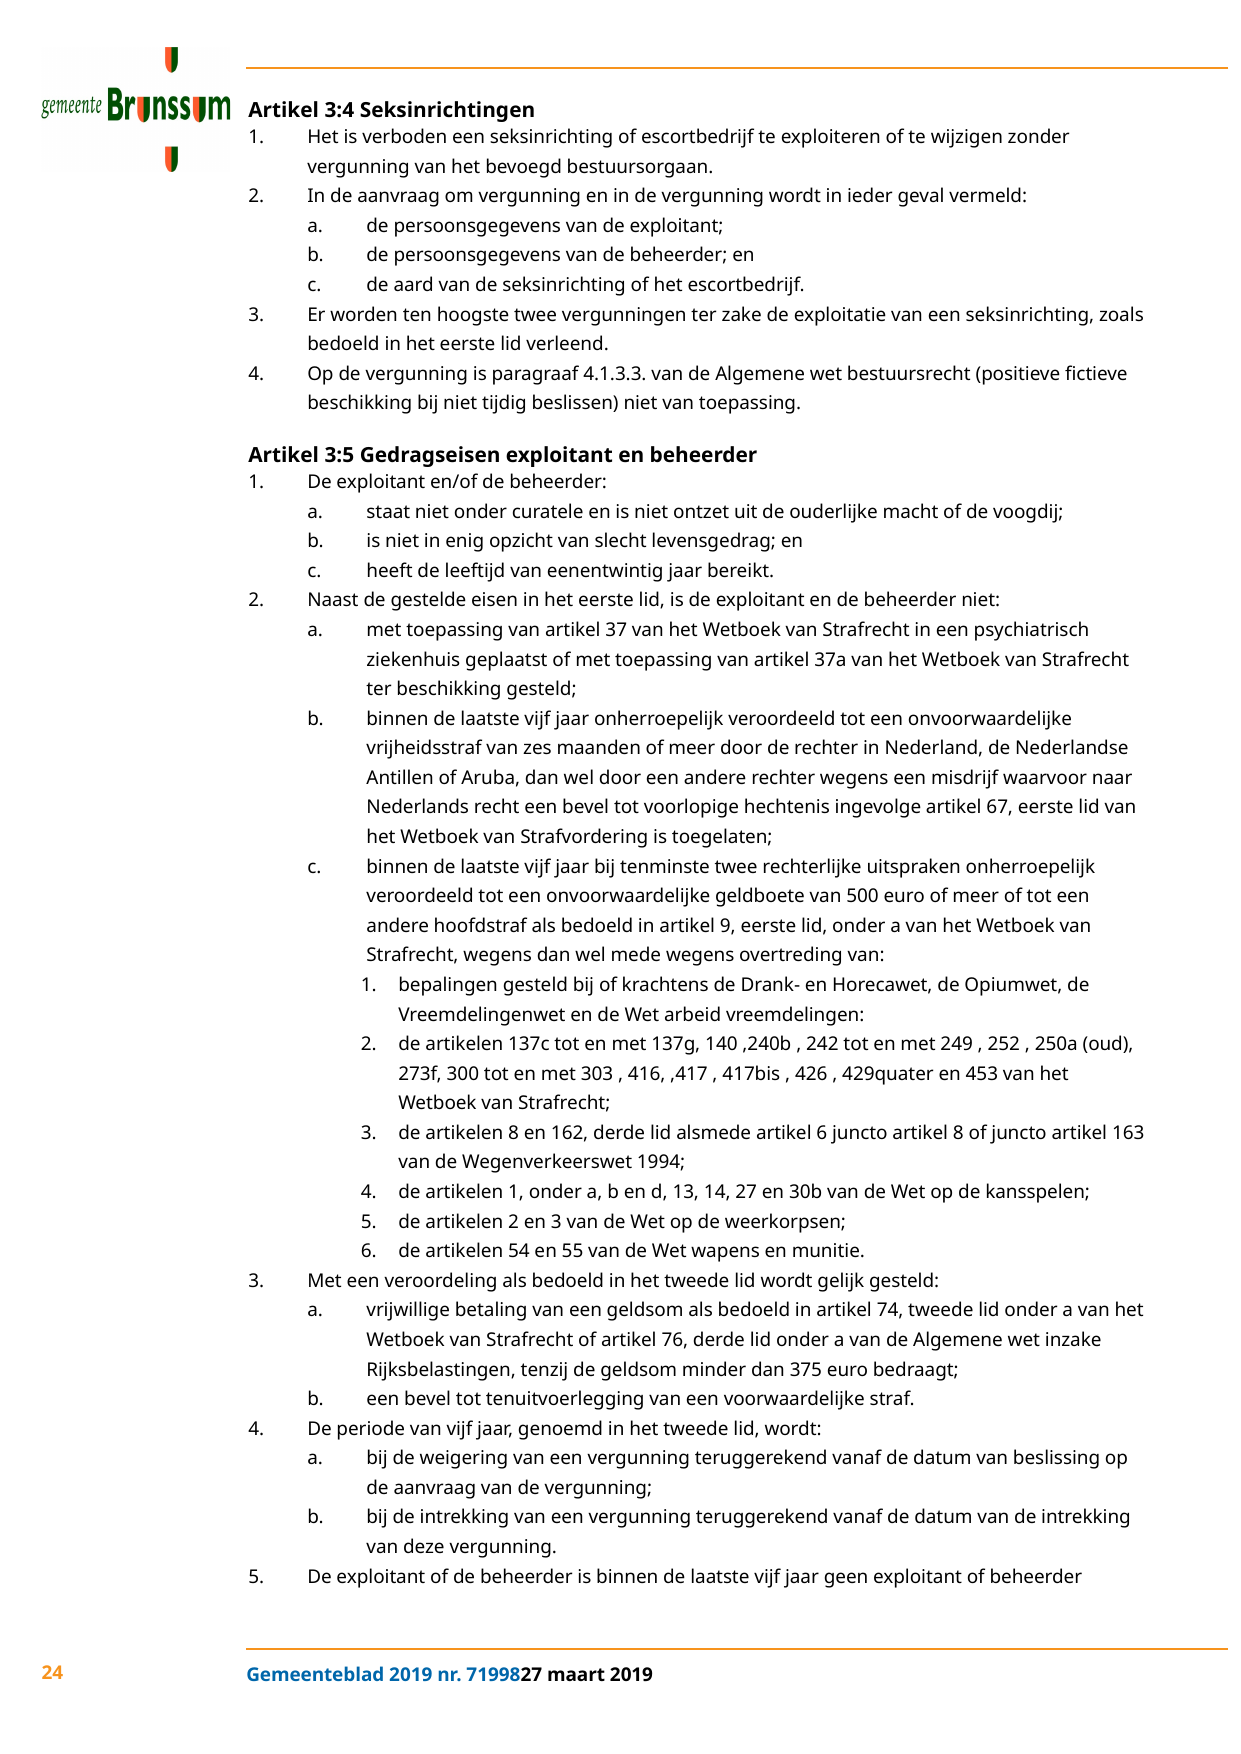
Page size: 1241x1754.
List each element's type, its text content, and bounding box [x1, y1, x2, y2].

list De exploitant of de beheerder is binnen de laatste vijf jaar geen exploitant of beheerder [248, 1563, 1152, 1589]
list heeft de leeftijd van eenentwintig jaar bereikt. [307, 557, 1152, 583]
list een bevel tot tenuitvoerlegging van een voorwaardelijke straf. [307, 1385, 1152, 1411]
list de artikelen 2 en 3 van de Wet op de weerkorpsen; [361, 1208, 1152, 1234]
list Het is verboden een seksinrichting of escortbedrijf te exploiteren of te wijzigen zonder vergunning van het bevoegd bestuursorgaan. [248, 123, 1152, 178]
list de artikelen 54 en 55 van de Wet wapens en munitie. [361, 1237, 1152, 1263]
list vrijwillige betaling van een geldsom als bedoeld in artikel 74, tweede lid onder a van het Wetboek van Strafrecht of artikel 76, derde lid onder a van de Algemene wet inzake Rijksbelastingen, tenzij de geldsom minder dan 375 euro bedraagt; [307, 1297, 1152, 1382]
picture [41, 47, 231, 172]
list de persoonsgegevens van de exploitant; [307, 212, 1152, 238]
list bepalingen gesteld bij of krachtens de Drank- en Horecawet, de Opiumwet, de Vreemdelingenwet en de Wet arbeid vreemdelingen: [361, 971, 1152, 1027]
list binnen de laatste vijf jaar bij tenminste twee rechterlijke uitspraken onherroepelijk veroordeeld tot een onvoorwaardelijke geldboete van 500 euro of meer of tot een andere hoofdstraf als bedoeld in artikel 9, eerste lid, onder a van het Wetboek van Strafrecht, wegens dan wel mede wegens overtreding van: [307, 853, 1152, 967]
list binnen de laatste vijf jaar onherroepelijk veroordeeld tot een onvoorwaardelijke vrijheidsstraf van zes maanden of meer door de rechter in Nederland, de Nederlandse Antillen of Aruba, dan wel door een andere rechter wegens een misdrijf waarvoor naar Nederlands recht een bevel tot voorlopige hechtenis ingevolge artikel 67, eerste lid van het Wetboek van Strafvordering is toegelaten; [307, 705, 1152, 849]
list is niet in enig opzicht van slecht levensgedrag; en [307, 527, 1152, 553]
list In de aanvraag om vergunning en in de vergunning wordt in ieder geval vermeld: [248, 182, 1152, 208]
list Op de vergunning is paragraaf 4.1.3.3. van de Algemene wet bestuursrecht (positieve fictieve beschikking bij niet tijdig beslissen) niet van toepassing. [248, 360, 1152, 415]
list Er worden ten hoogste twee vergunningen ter zake de exploitatie van een seksinrichting, zoals bedoeld in het eerste lid verleend. [248, 301, 1152, 356]
list De periode van vijf jaar, genoemd in het tweede lid, wordt: [248, 1415, 1152, 1441]
list de aard van de seksinrichting of het escortbedrijf. [307, 271, 1152, 297]
list De exploitant en/of de beheerder: [248, 468, 1152, 494]
list de artikelen 1, onder a, b en d, 13, 14, 27 en 30b van de Wet op de kansspelen; [361, 1178, 1152, 1204]
list Naast de gestelde eisen in het eerste lid, is de exploitant en de beheerder niet: [248, 587, 1152, 612]
list met toepassing van artikel 37 van het Wetboek van Strafrecht in een psychiatrisch ziekenhuis geplaatst of met toepassing van artikel 37a van het Wetboek van Strafrecht ter beschikking gesteld; [307, 616, 1152, 701]
list de artikelen 8 en 162, derde lid alsmede artikel 6 juncto artikel 8 of juncto artikel 163 van de Wegenverkeerswet 1994; [361, 1119, 1152, 1174]
list bij de weigering van een vergunning teruggerekend vanaf de datum van beslissing op de aanvraag van de vergunning; [307, 1444, 1152, 1500]
list bij de intrekking van een vergunning teruggerekend vanaf de datum van de intrekking van deze vergunning. [307, 1504, 1152, 1559]
list de artikelen 137c tot en met 137g, 140 ,240b , 242 tot en met 249 , 252 , 250a (oud), 273f, 300 tot en met 303 , 416, ,417 , 417bis , 426 , 429quater en 453 van het Wetboek van Strafrecht; [361, 1030, 1152, 1115]
text Artikel 3:5 Gedragseisen exploitant en beheerder [248, 440, 1152, 468]
list Met een veroordeling als bedoeld in het tweede lid wordt gelijk gesteld: [248, 1267, 1152, 1293]
list staat niet onder curatele en is niet ontzet uit de ouderlijke macht of de voogdij; [307, 498, 1152, 524]
text Artikel 3:4 Seksinrichtingen [248, 95, 1152, 123]
list de persoonsgegevens van de beheerder; en [307, 242, 1152, 267]
